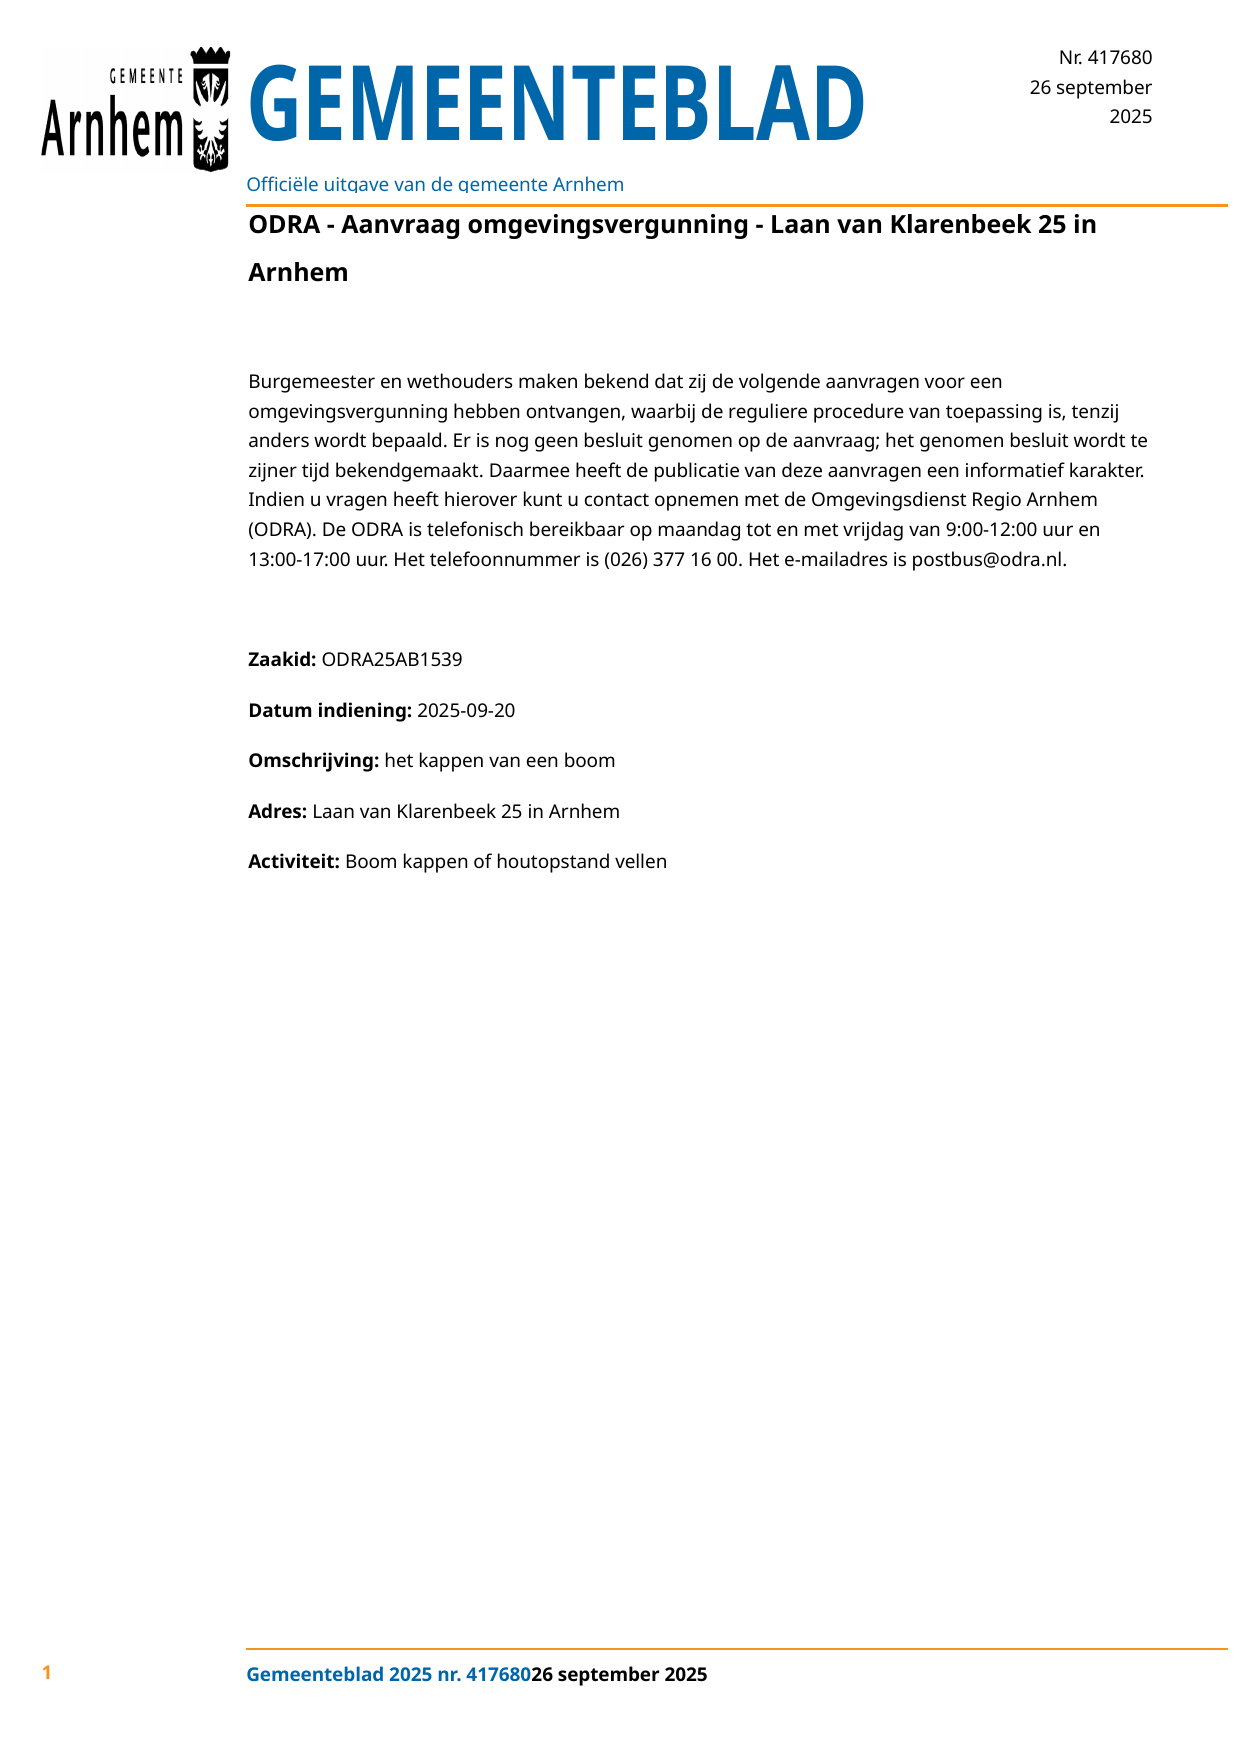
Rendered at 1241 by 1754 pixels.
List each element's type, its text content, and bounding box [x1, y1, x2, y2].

picture [41, 47, 231, 172]
text Datum indiening: 2025-09-20 [248, 697, 1152, 723]
text Omschrijving: het kappen van een boom [248, 747, 1152, 773]
text Activiteit: Boom kappen of houtopstand vellen [248, 848, 1152, 874]
text ODRA - Aanvraag omgevingsvergunning - Laan van Klarenbeek 25 in Arnhem [248, 207, 1152, 288]
text Zaakid: ODRA25AB1539 [248, 647, 1152, 672]
text Burgemeester en wethouders maken bekend dat zij de volgende aanvragen voor een omgevingsvergunning hebben ontvangen, waarbij de reguliere procedure van toepassing is, tenzij anders wordt bepaald. Er is nog geen besluit genomen op de aanvraag; het genomen besluit wordt te zijner tijd bekendgemaakt. Daarmee heeft de publicatie van deze aanvragen een informatief karakter. Indien u vragen heeft hierover kunt u contact opnemen met de Omgevingsdienst Regio Arnhem (ODRA). De ODRA is telefonisch bereikbaar op maandag tot en met vrijdag van 9:00-12:00 uur en 13:00-17:00 uur. Het telefoonnummer is (026) 377 16 00. Het e-mailadres is postbus@odra.nl. [248, 368, 1152, 572]
text Adres: Laan van Klarenbeek 25 in Arnhem [248, 798, 1152, 824]
